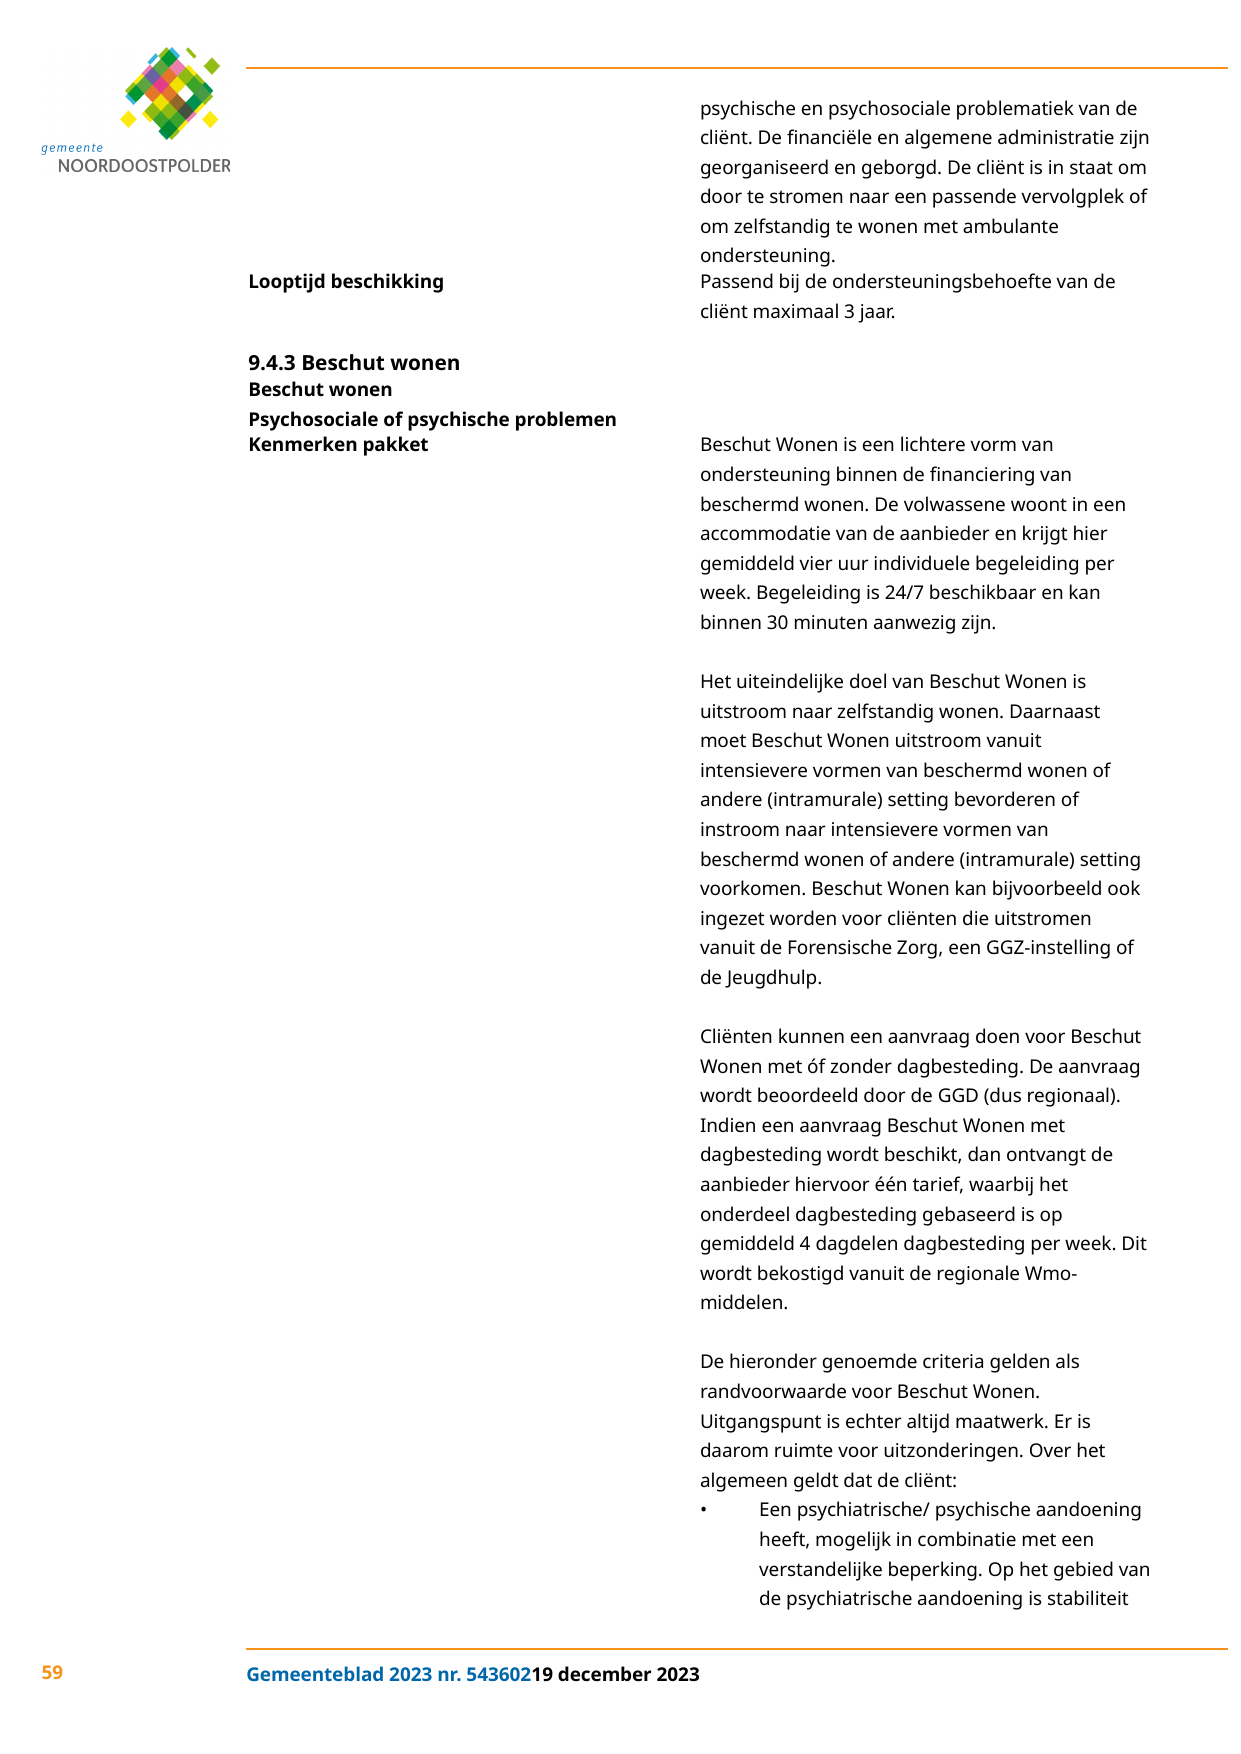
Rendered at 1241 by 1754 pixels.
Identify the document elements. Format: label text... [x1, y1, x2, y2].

table_cell Looptijd beschikking [248, 269, 700, 324]
table_cell Kenmerken pakket [248, 432, 700, 1611]
table_cell Beschut Wonen is een lichtere vorm van ondersteuning binnen de financiering van beschermd wonen. De volwassene woont in een accommodatie van de aanbieder en krijgt hier gemiddeld vier uur individuele begeleiding per week. Begeleiding is 24/7 beschikbaar en kan binnen 30 minuten aanwezig zijn. Het uiteindelijke doel van Beschut Wonen is uitstroom naar zelfstandig wonen. Daarnaast moet Beschut Wonen uitstroom vanuit intensievere vormen van beschermd wonen of andere (intramurale) setting bevorderen of instroom naar intensievere vormen van beschermd wonen of andere (intramurale) setting voorkomen. Beschut Wonen kan bijvoorbeeld ook ingezet worden voor cliënten die uitstromen vanuit de Forensische Zorg, een GGZ-instelling of de Jeugdhulp. Cliënten kunnen een aanvraag doen voor Beschut Wonen met óf zonder dagbesteding. De aanvraag wordt beoordeeld door de GGD (dus regionaal). Indien een aanvraag Beschut Wonen met dagbesteding wordt beschikt, dan ontvangt de aanbieder hiervoor één tarief, waarbij het onderdeel dagbesteding gebaseerd is op gemiddeld 4 dagdelen dagbesteding per week. Dit wordt bekostigd vanuit de regionale Wmo-middelen. De hieronder genoemde criteria gelden als randvoorwaarde voor Beschut Wonen. Uitgangspunt is echter altijd maatwerk. Er is daarom ruimte voor uitzonderingen. Over het algemeen geldt dat de cliënt: Een psychiatrische/ psychische aandoening heeft, mogelijk in combinatie met een verstandelijke beperking. Op het gebied van de psychiatrische aandoening is stabiliteit [700, 432, 1152, 1611]
table_cell psychische en psychosociale problematiek van de cliënt. De financiële en algemene administratie zijn georganiseerd en geborgd. De cliënt is in staat om door te stromen naar een passende vervolgplek of om zelfstandig te wonen met ambulante ondersteuning. [700, 95, 1152, 268]
table_cell Passend bij de ondersteuningsbehoefte van de cliënt maximaal 3 jaar. [700, 269, 1152, 324]
text 9.4.3 Beschut wonen [248, 348, 1152, 376]
table_header Beschut wonen Psychosociale of psychische problemen [248, 376, 1152, 432]
picture [41, 47, 231, 172]
table_cell [248, 95, 700, 268]
